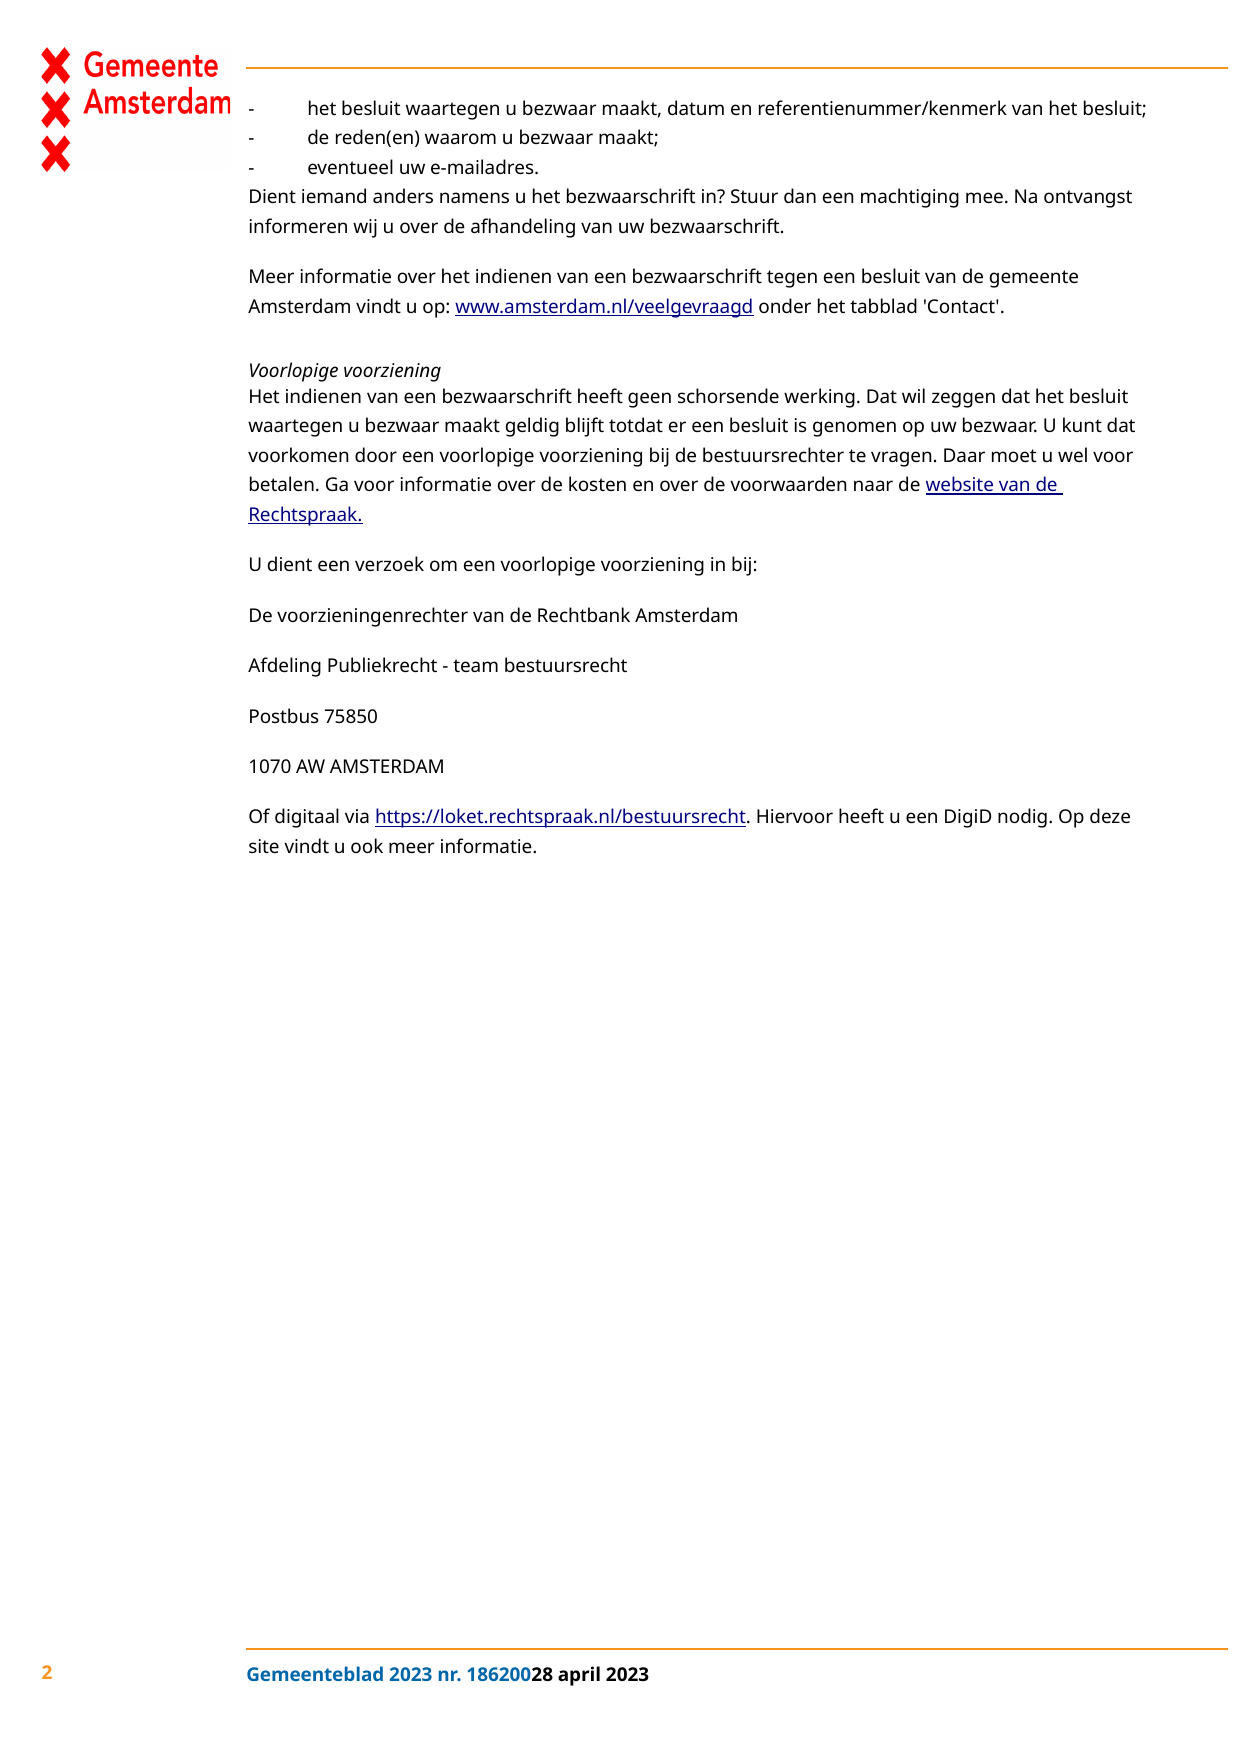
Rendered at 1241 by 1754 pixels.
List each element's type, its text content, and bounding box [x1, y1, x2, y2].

text Het indienen van een bezwaarschrift heeft geen schorsende werking. Dat wil zeggen dat het besluit waartegen u bezwaar maakt geldig blijft totdat er een besluit is genomen op uw bezwaar. U kunt dat voorkomen door een voorlopige voorziening bij de bestuursrechter te vragen. Daar moet u wel voor betalen. Ga voor informatie over de kosten en over de voorwaarden naar de website van de Rechtspraak. [248, 383, 1152, 527]
picture [41, 47, 231, 172]
list eventueel uw e-mailadres. [248, 154, 1152, 180]
text Meer informatie over het indienen van een bezwaarschrift tegen een besluit van de gemeente Amsterdam vindt u op: www.amsterdam.nl/veelgevraagd onder het tabblad 'Contact'. [248, 263, 1152, 319]
list het besluit waartegen u bezwaar maakt, datum en referentienummer/kenmerk van het besluit; [248, 95, 1152, 121]
list de reden(en) waarom u bezwaar maakt; [248, 124, 1152, 150]
text De voorzieningenrechter van de Rechtbank Amsterdam [248, 602, 1152, 628]
text Dient iemand anders namens u het bezwaarschrift in? Stuur dan een machtiging mee. Na ontvangst informeren wij u over de afhandeling van uw bezwaarschrift. [248, 183, 1152, 239]
text Voorlopige voorziening [248, 357, 1152, 383]
text Postbus 75850 [248, 703, 1152, 728]
text U dient een verzoek om een voorlopige voorziening in bij: [248, 552, 1152, 577]
text 1070 AW AMSTERDAM [248, 753, 1152, 779]
text Afdeling Publiekrecht - team bestuursrecht [248, 652, 1152, 678]
text Of digitaal via https://loket.rechtspraak.nl/bestuursrecht. Hiervoor heeft u een DigiD nodig. Op deze site vindt u ook meer informatie. [248, 804, 1152, 859]
